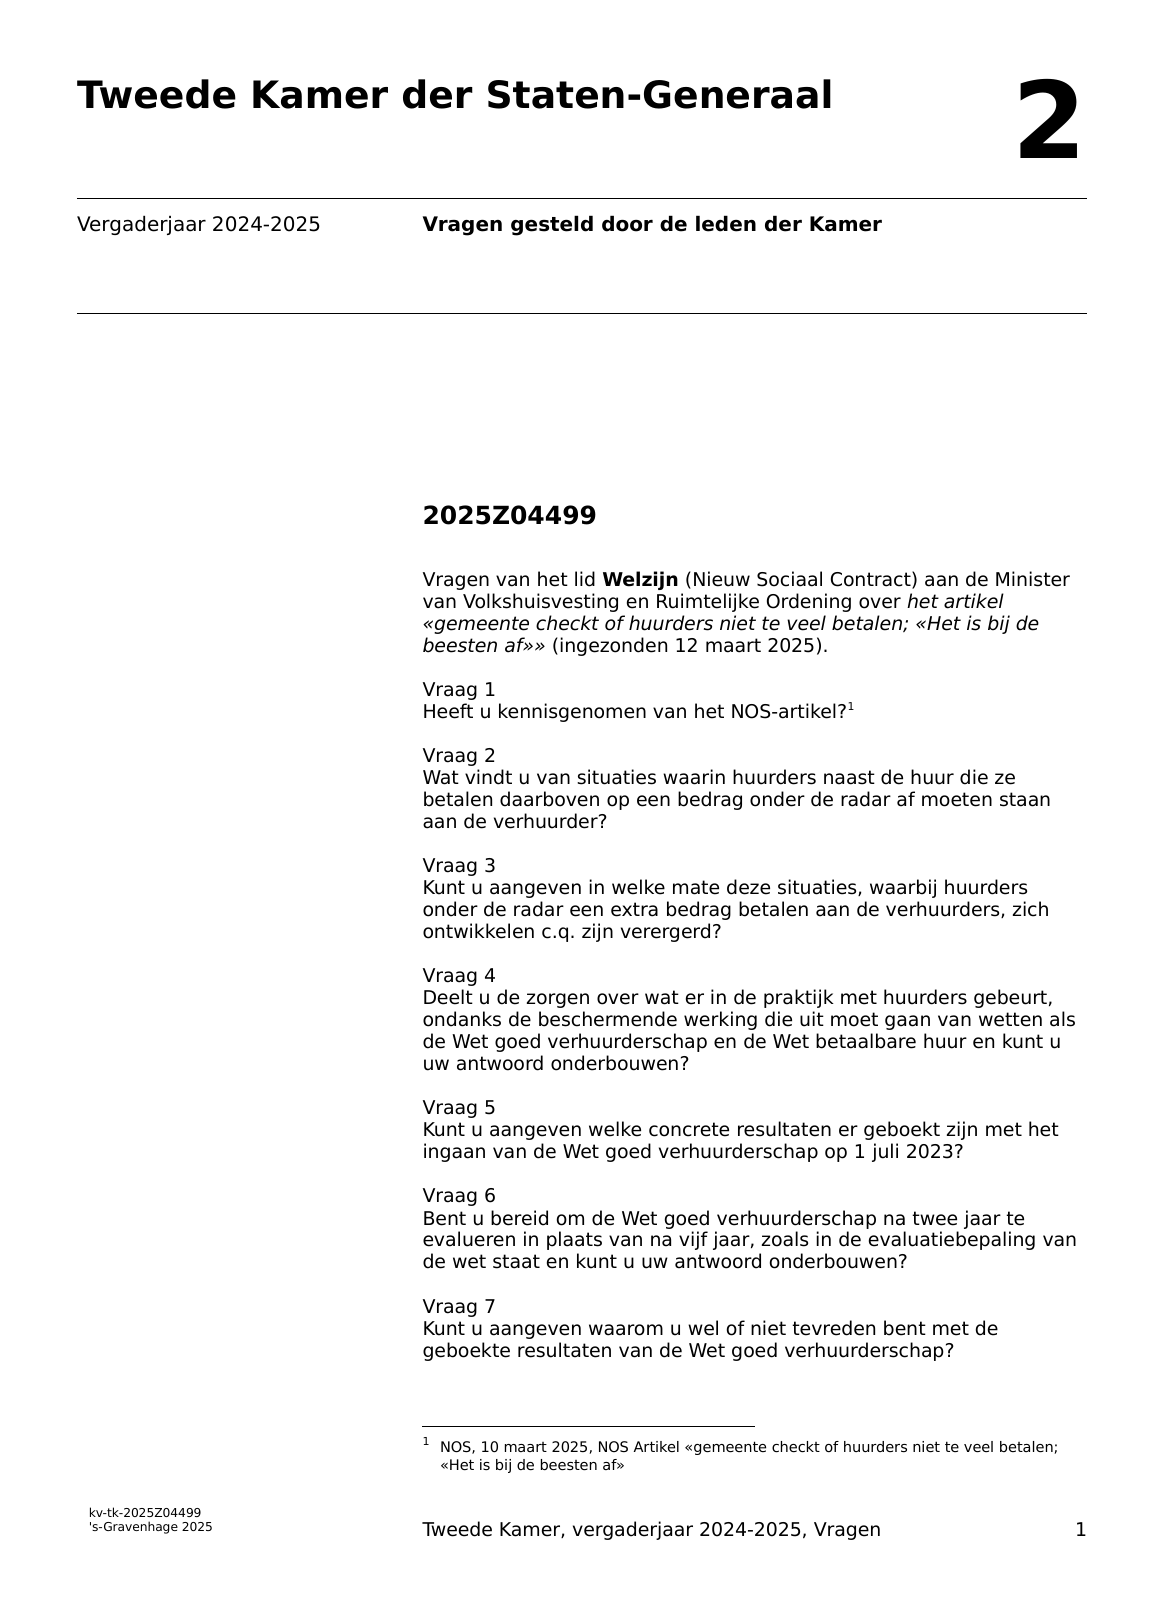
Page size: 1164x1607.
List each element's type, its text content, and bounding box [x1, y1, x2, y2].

text Vraag 3 [422, 855, 1087, 877]
text Wat vindt u van situaties waarin huurders naast de huur die ze betalen daarboven op een bedrag onder de radar af moeten staan aan de verhuurder? [422, 767, 1087, 833]
text Vraag 6 [422, 1185, 1087, 1207]
text Vraag 7 [422, 1296, 1087, 1317]
table_header 2 [886, 59, 1087, 198]
text NOS, 10 maart 2025, NOS Artikel «gemeente checkt of huurders niet te veel betalen; «Het is bij de beesten af» [422, 1435, 1087, 1474]
text Heeft u kennisgenomen van het NOS-artikel? [422, 701, 1087, 723]
text Bent u bereid om de Wet goed verhuurderschap na twee jaar te evalueren in plaats van na vijf jaar, zoals in de evaluatiebepaling van de wet staat en kunt u uw antwoord onderbouwen? [422, 1207, 1087, 1273]
text Vraag 1 [422, 679, 1087, 701]
text Vragen van het lid Welzijn (Nieuw Sociaal Contract) aan de Minister van Volkshuisvesting en Ruimtelijke Ordening over het artikel «gemeente checkt of huurders niet te veel betalen; «Het is bij de beesten af»» (ingezonden 12 maart 2025). [422, 569, 1087, 657]
text Vraag 5 [422, 1097, 1087, 1119]
text Kunt u aangeven in welke mate deze situaties, waarbij huurders onder de radar een extra bedrag betalen aan de verhuurders, zich ontwikkelen c.q. zijn verergerd? [422, 877, 1087, 943]
text Kunt u aangeven waarom u wel of niet tevreden bent met de geboekte resultaten van de Wet goed verhuurderschap? [422, 1317, 1087, 1361]
text Deelt u de zorgen over wat er in de praktijk met huurders gebeurt, ondanks de beschermende werking die uit moet gaan van wetten als de Wet goed verhuurderschap en de Wet betaalbare huur en kunt u uw antwoord onderbouwen? [422, 987, 1087, 1075]
text kv-tk-2025Z04499 [88, 1506, 323, 1520]
table_cell Vragen gesteld door de leden der Kamer [422, 199, 1087, 313]
text Vraag 2 [422, 745, 1087, 767]
table_header Tweede Kamer der Staten-Generaal [77, 59, 886, 198]
text Vraag 4 [422, 965, 1087, 987]
table_cell Vergaderjaar 2024-2025 [77, 199, 422, 313]
text 2025Z04499 [422, 501, 1087, 531]
text Kunt u aangeven welke concrete resultaten er geboekt zijn met het ingaan van de Wet goed verhuurderschap op 1 juli 2023? [422, 1119, 1087, 1163]
text 's-Gravenhage 2025 [88, 1520, 323, 1534]
